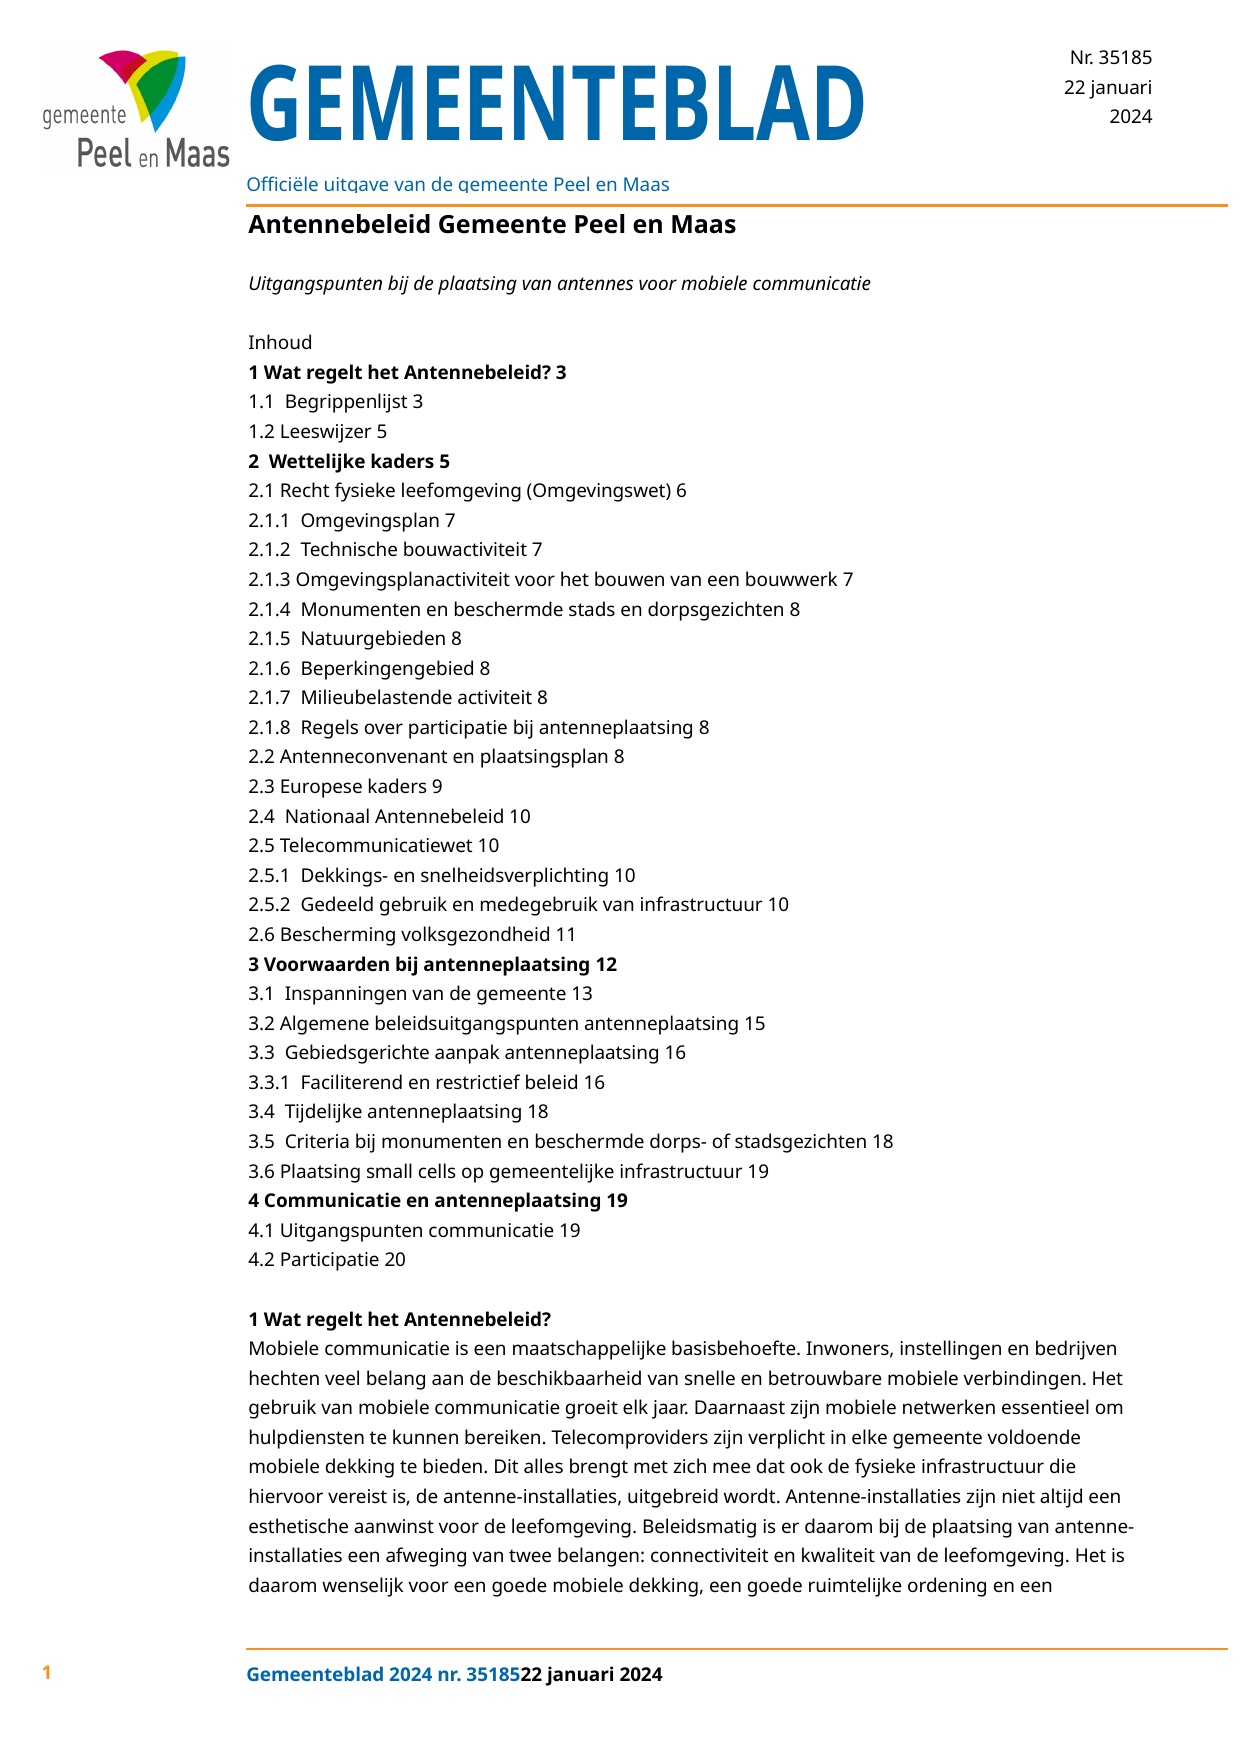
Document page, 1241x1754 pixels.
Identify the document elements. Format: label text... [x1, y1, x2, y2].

text 2.1.3 Omgevingsplanactiviteit voor het bouwen van een bouwwerk 7 [248, 566, 1152, 592]
text 2.1.4 Monumenten en beschermde stads en dorpsgezichten 8 [248, 596, 1152, 621]
text Antennebeleid Gemeente Peel en Maas [248, 207, 1152, 241]
text 4.2 Participatie 20 [248, 1247, 1152, 1272]
text 2.2 Antenneconvenant en plaatsingsplan 8 [248, 744, 1152, 769]
picture [41, 47, 231, 172]
text 3.2 Algemene beleidsuitgangspunten antenneplaatsing 15 [248, 1010, 1152, 1036]
text 3.5 Criteria bij monumenten en beschermde dorps- of stadsgezichten 18 [248, 1128, 1152, 1154]
text 1 Wat regelt het Antennebeleid? [248, 1306, 1152, 1331]
text 2.1.7 Milieubelastende activiteit 8 [248, 684, 1152, 710]
text 3.3.1 Faciliterend en restrictief beleid 16 [248, 1069, 1152, 1095]
text 2.5.2 Gedeeld gebruik en medegebruik van infrastructuur 10 [248, 892, 1152, 917]
text 2.1.1 Omgevingsplan 7 [248, 507, 1152, 533]
text 2.3 Europese kaders 9 [248, 773, 1152, 799]
text 3.1 Inspanningen van de gemeente 13 [248, 980, 1152, 1006]
text 2.1 Recht fysieke leefomgeving (Omgevingswet) 6 [248, 477, 1152, 503]
text Inhoud [248, 329, 1152, 355]
text 3.4 Tijdelijke antenneplaatsing 18 [248, 1099, 1152, 1124]
text 4.1 Uitgangspunten communicatie 19 [248, 1217, 1152, 1243]
text 2.5 Telecommunicatiewet 10 [248, 832, 1152, 858]
text 2.4 Nationaal Antennebeleid 10 [248, 803, 1152, 828]
text 1.1 Begrippenlijst 3 [248, 389, 1152, 414]
text 2.5.1 Dekkings- en snelheidsverplichting 10 [248, 862, 1152, 888]
text 2.1.2 Technische bouwactiviteit 7 [248, 537, 1152, 562]
text 3.3 Gebiedsgerichte aanpak antenneplaatsing 16 [248, 1039, 1152, 1065]
text 2 Wettelijke kaders 5 [248, 448, 1152, 473]
text 2.1.5 Natuurgebieden 8 [248, 625, 1152, 651]
text 2.1.8 Regels over participatie bij antenneplaatsing 8 [248, 714, 1152, 740]
text 2.1.6 Beperkingengebied 8 [248, 655, 1152, 681]
text 3 Voorwaarden bij antenneplaatsing 12 [248, 951, 1152, 976]
text 1.2 Leeswijzer 5 [248, 418, 1152, 444]
text 2.6 Bescherming volksgezondheid 11 [248, 921, 1152, 947]
text 4 Communicatie en antenneplaatsing 19 [248, 1187, 1152, 1213]
text Uitgangspunten bij de plaatsing van antennes voor mobiele communicatie [248, 270, 1152, 296]
text Mobiele communicatie is een maatschappelijke basisbehoefte. Inwoners, instellingen en bedrijven hechten veel belang aan de beschikbaarheid van snelle en betrouwbare mobiele verbindingen. Het gebruik van mobiele communicatie groeit elk jaar. Daarnaast zijn mobiele netwerken essentieel om hulpdiensten te kunnen bereiken. Telecomproviders zijn verplicht in elke gemeente voldoende mobiele dekking te bieden. Dit alles brengt met zich mee dat ook de fysieke infrastructuur die hiervoor vereist is, de antenne-installaties, uitgebreid wordt. Antenne-installaties zijn niet altijd een esthetische aanwinst voor de leefomgeving. Beleidsmatig is er daarom bij de plaatsing van antenne-installaties een afweging van twee belangen: connectiviteit en kwaliteit van de leefomgeving. Het is daarom wenselijk voor een goede mobiele dekking, een goede ruimtelijke ordening en een [248, 1335, 1152, 1598]
text 1 Wat regelt het Antennebeleid? 3 [248, 359, 1152, 385]
text 3.6 Plaatsing small cells op gemeentelijke infrastructuur 19 [248, 1158, 1152, 1183]
